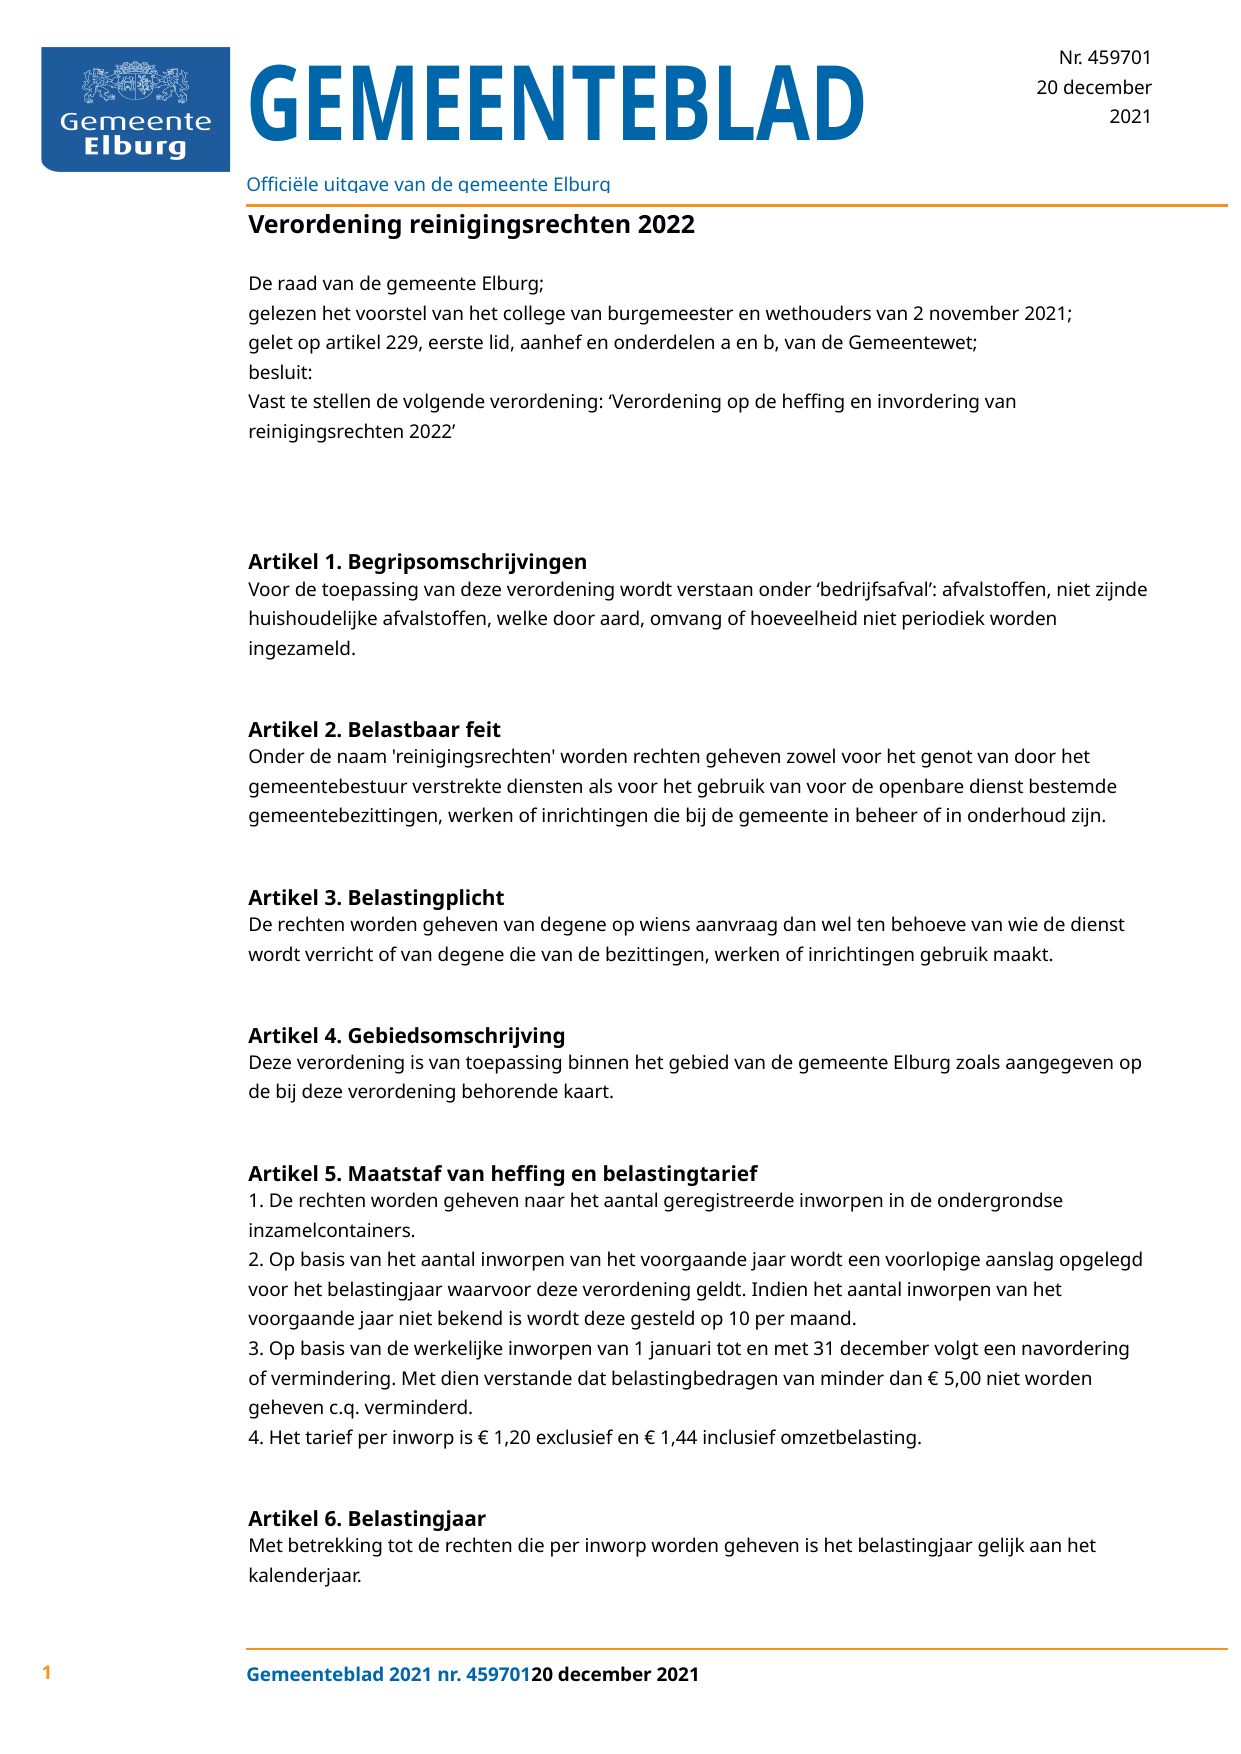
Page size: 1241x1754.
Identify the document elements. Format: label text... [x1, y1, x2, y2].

text De raad van de gemeente Elburg; [248, 270, 1152, 296]
text Artikel 3. Belastingplicht [248, 883, 1152, 911]
text Artikel 2. Belastbaar feit [248, 715, 1152, 743]
text Verordening reinigingsrechten 2022 [248, 207, 1152, 241]
text Onder de naam 'reinigingsrechten' worden rechten geheven zowel voor het genot van door het gemeentebestuur verstrekte diensten als voor het gebruik van voor de openbare dienst bestemde gemeentebezittingen, werken of inrichtingen die bij de gemeente in beheer of in onderhoud zijn. [248, 743, 1152, 828]
text gelezen het voorstel van het college van burgemeester en wethouders van 2 november 2021; [248, 300, 1152, 326]
text Met betrekking tot de rechten die per inworp worden geheven is het belastingjaar gelijk aan het kalenderjaar. [248, 1532, 1152, 1588]
text gelet op artikel 229, eerste lid, aanhef en onderdelen a en b, van de Gemeentewet; [248, 329, 1152, 355]
text Artikel 1. Begripsomschrijvingen [248, 547, 1152, 576]
picture [41, 47, 231, 172]
text besluit: [248, 359, 1152, 385]
text 2. Op basis van het aantal inworpen van het voorgaande jaar wordt een voorlopige aanslag opgelegd voor het belastingjaar waarvoor deze verordening geldt. Indien het aantal inworpen van het voorgaande jaar niet bekend is wordt deze gesteld op 10 per maand. [248, 1246, 1152, 1331]
text Artikel 5. Maatstaf van heffing en belastingtarief [248, 1159, 1152, 1187]
text Vast te stellen de volgende verordening: ‘Verordening op de heffing en invordering van reinigingsrechten 2022’ [248, 389, 1152, 444]
text 4. Het tarief per inworp is € 1,20 exclusief en € 1,44 inclusief omzetbelasting. [248, 1424, 1152, 1449]
text 3. Op basis van de werkelijke inworpen van 1 januari tot en met 31 december volgt een navordering of vermindering. Met dien verstande dat belastingbedragen van minder dan € 5,00 niet worden geheven c.q. verminderd. [248, 1335, 1152, 1420]
text Artikel 6. Belastingjaar [248, 1504, 1152, 1532]
text Artikel 4. Gebiedsomschrijving [248, 1021, 1152, 1049]
text 1. De rechten worden geheven naar het aantal geregistreerde inworpen in de ondergrondse inzamelcontainers. [248, 1187, 1152, 1242]
text Voor de toepassing van deze verordening wordt verstaan onder ‘bedrijfsafval’: afvalstoffen, niet zijnde huishoudelijke afvalstoffen, welke door aard, omvang of hoeveelheid niet periodiek worden ingezameld. [248, 576, 1152, 661]
text Deze verordening is van toepassing binnen het gebied van de gemeente Elburg zoals aangegeven op de bij deze verordening behorende kaart. [248, 1049, 1152, 1104]
text De rechten worden geheven van degene op wiens aanvraag dan wel ten behoeve van wie de dienst wordt verricht of van degene die van de bezittingen, werken of inrichtingen gebruik maakt. [248, 911, 1152, 966]
